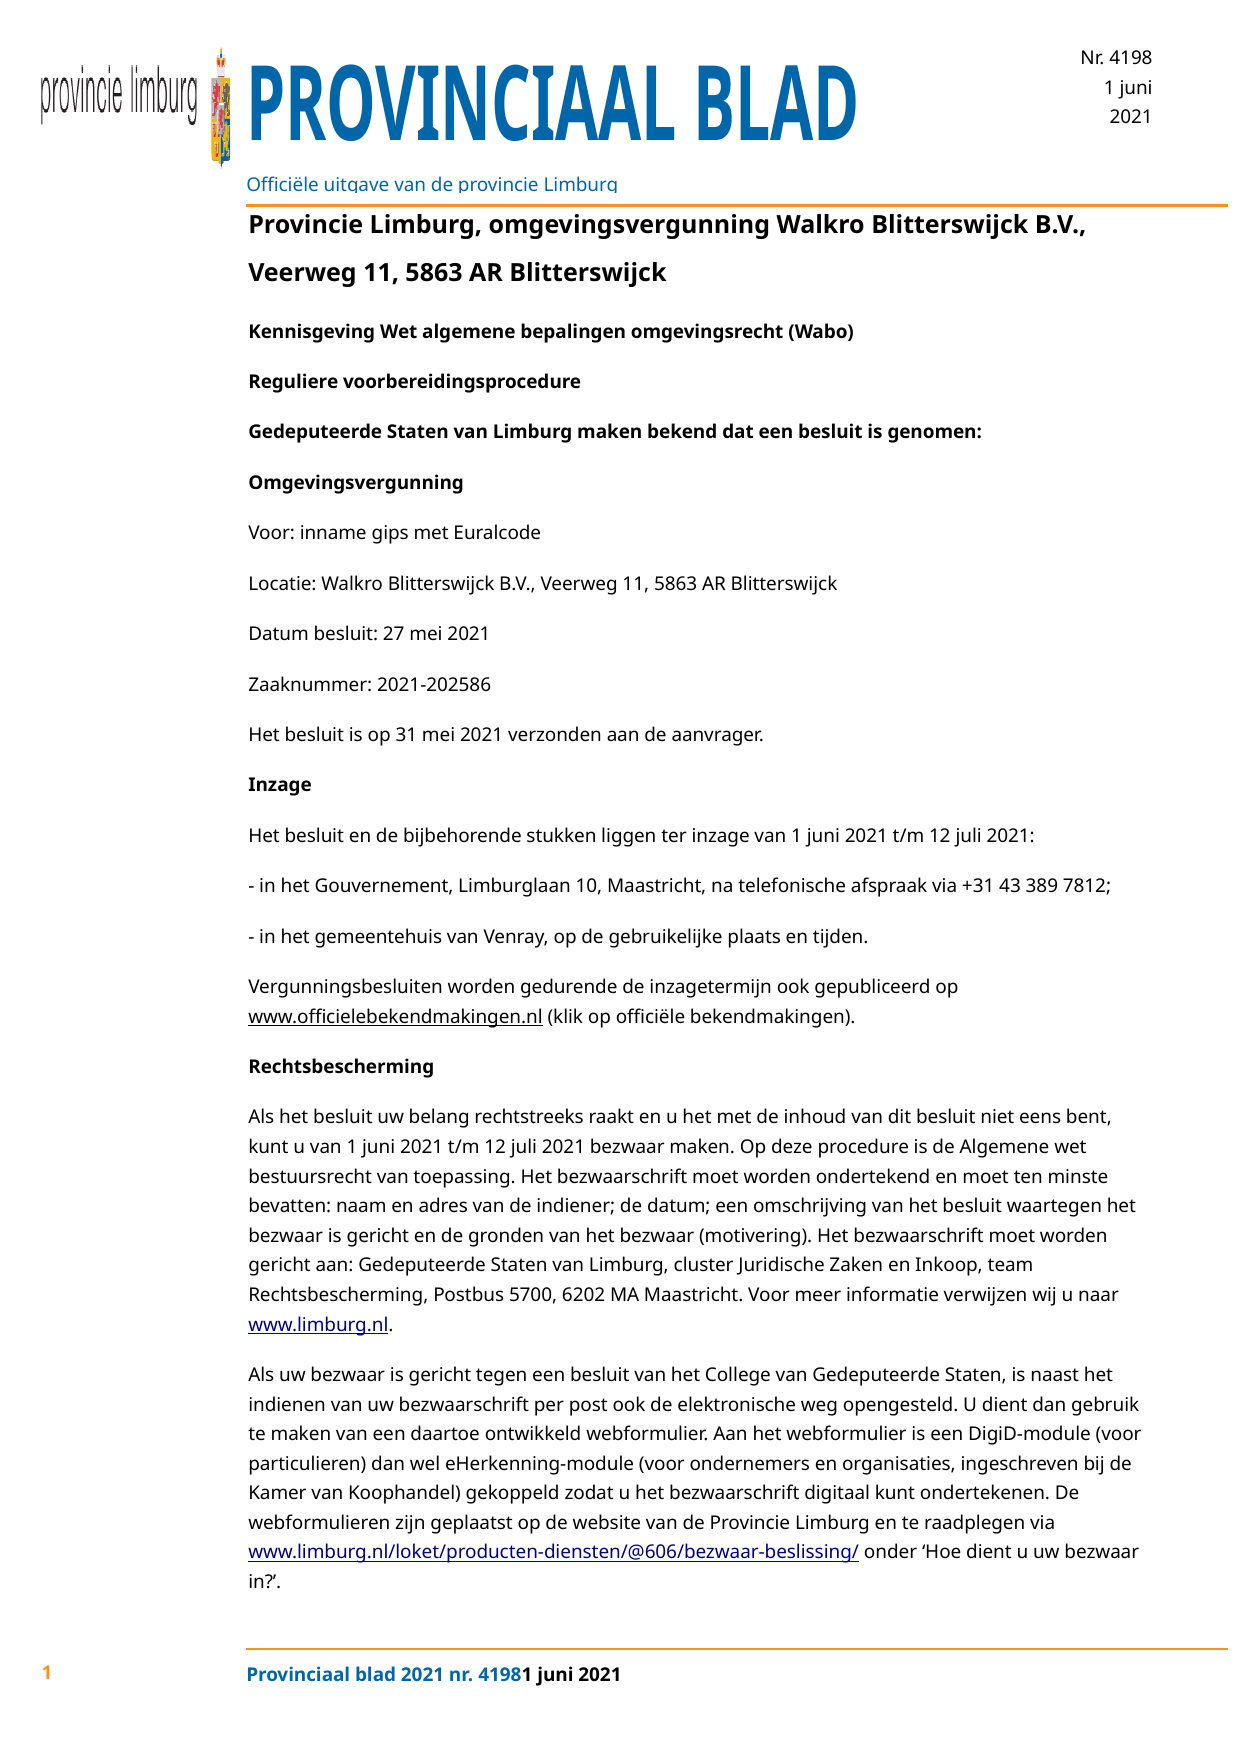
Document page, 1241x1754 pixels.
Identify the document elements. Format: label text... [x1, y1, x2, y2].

text Reguliere voorbereidingsprocedure [248, 368, 1152, 394]
text Als het besluit uw belang rechtstreeks raakt en u het met de inhoud van dit besluit niet eens bent, kunt u van 1 juni 2021 t/m 12 juli 2021 bezwaar maken. Op deze procedure is de Algemene wet bestuursrecht van toepassing. Het bezwaarschrift moet worden ondertekend en moet ten minste bevatten: naam en adres van de indiener; de datum; een omschrijving van het besluit waartegen het bezwaar is gericht en de gronden van het bezwaar (motivering). Het bezwaarschrift moet worden gericht aan: Gedeputeerde Staten van Limburg, cluster Juridische Zaken en Inkoop, team Rechtsbescherming, Postbus 5700, 6202 MA Maastricht. Voor meer informatie verwijzen wij u naar www.limburg.nl. [248, 1104, 1152, 1337]
picture [41, 47, 231, 172]
text Het besluit is op 31 mei 2021 verzonden aan de aanvrager. [248, 721, 1152, 747]
text - in het gemeentehuis van Venray, op de gebruikelijke plaats en tijden. [248, 923, 1152, 949]
text Het besluit en de bijbehorende stukken liggen ter inzage van 1 juni 2021 t/m 12 juli 2021: [248, 822, 1152, 848]
text Rechtsbescherming [248, 1053, 1152, 1079]
text Vergunningsbesluiten worden gedurende de inzagetermijn ook gepubliceerd op www.officielebekendmakingen.nl (klik op officiële bekendmakingen). [248, 973, 1152, 1029]
text - in het Gouvernement, Limburglaan 10, Maastricht, na telefonische afspraak via +31 43 389 7812; [248, 872, 1152, 898]
text Als uw bezwaar is gericht tegen een besluit van het College van Gedeputeerde Staten, is naast het indienen van uw bezwaarschrift per post ook de elektronische weg opengesteld. U dient dan gebruik te maken van een daartoe ontwikkeld webformulier. Aan het webformulier is een DigiD-module (voor particulieren) dan wel eHerkenning-module (voor ondernemers en organisaties, ingeschreven bij de Kamer van Koophandel) gekoppeld zodat u het bezwaarschrift digitaal kunt ondertekenen. De webformulieren zijn geplaatst op de website van de Provincie Limburg en te raadplegen via www.limburg.nl/loket/producten-diensten/@606/bezwaar-beslissing/ onder ‘Hoe dient u uw bezwaar in?’. [248, 1361, 1152, 1594]
text Inzage [248, 772, 1152, 797]
text Omgevingsvergunning [248, 469, 1152, 495]
text Gedeputeerde Staten van Limburg maken bekend dat een besluit is genomen: [248, 419, 1152, 444]
text Provincie Limburg, omgevingsvergunning Walkro Blitterswijck B.V., Veerweg 11, 5863 AR Blitterswijck [248, 207, 1152, 288]
text Voor: inname gips met Euralcode [248, 519, 1152, 545]
text Locatie: Walkro Blitterswijck B.V., Veerweg 11, 5863 AR Blitterswijck [248, 570, 1152, 596]
text Zaaknummer: 2021-202586 [248, 671, 1152, 697]
text Kennisgeving Wet algemene bepalingen omgevingsrecht (Wabo) [248, 318, 1152, 344]
text Datum besluit: 27 mei 2021 [248, 620, 1152, 646]
